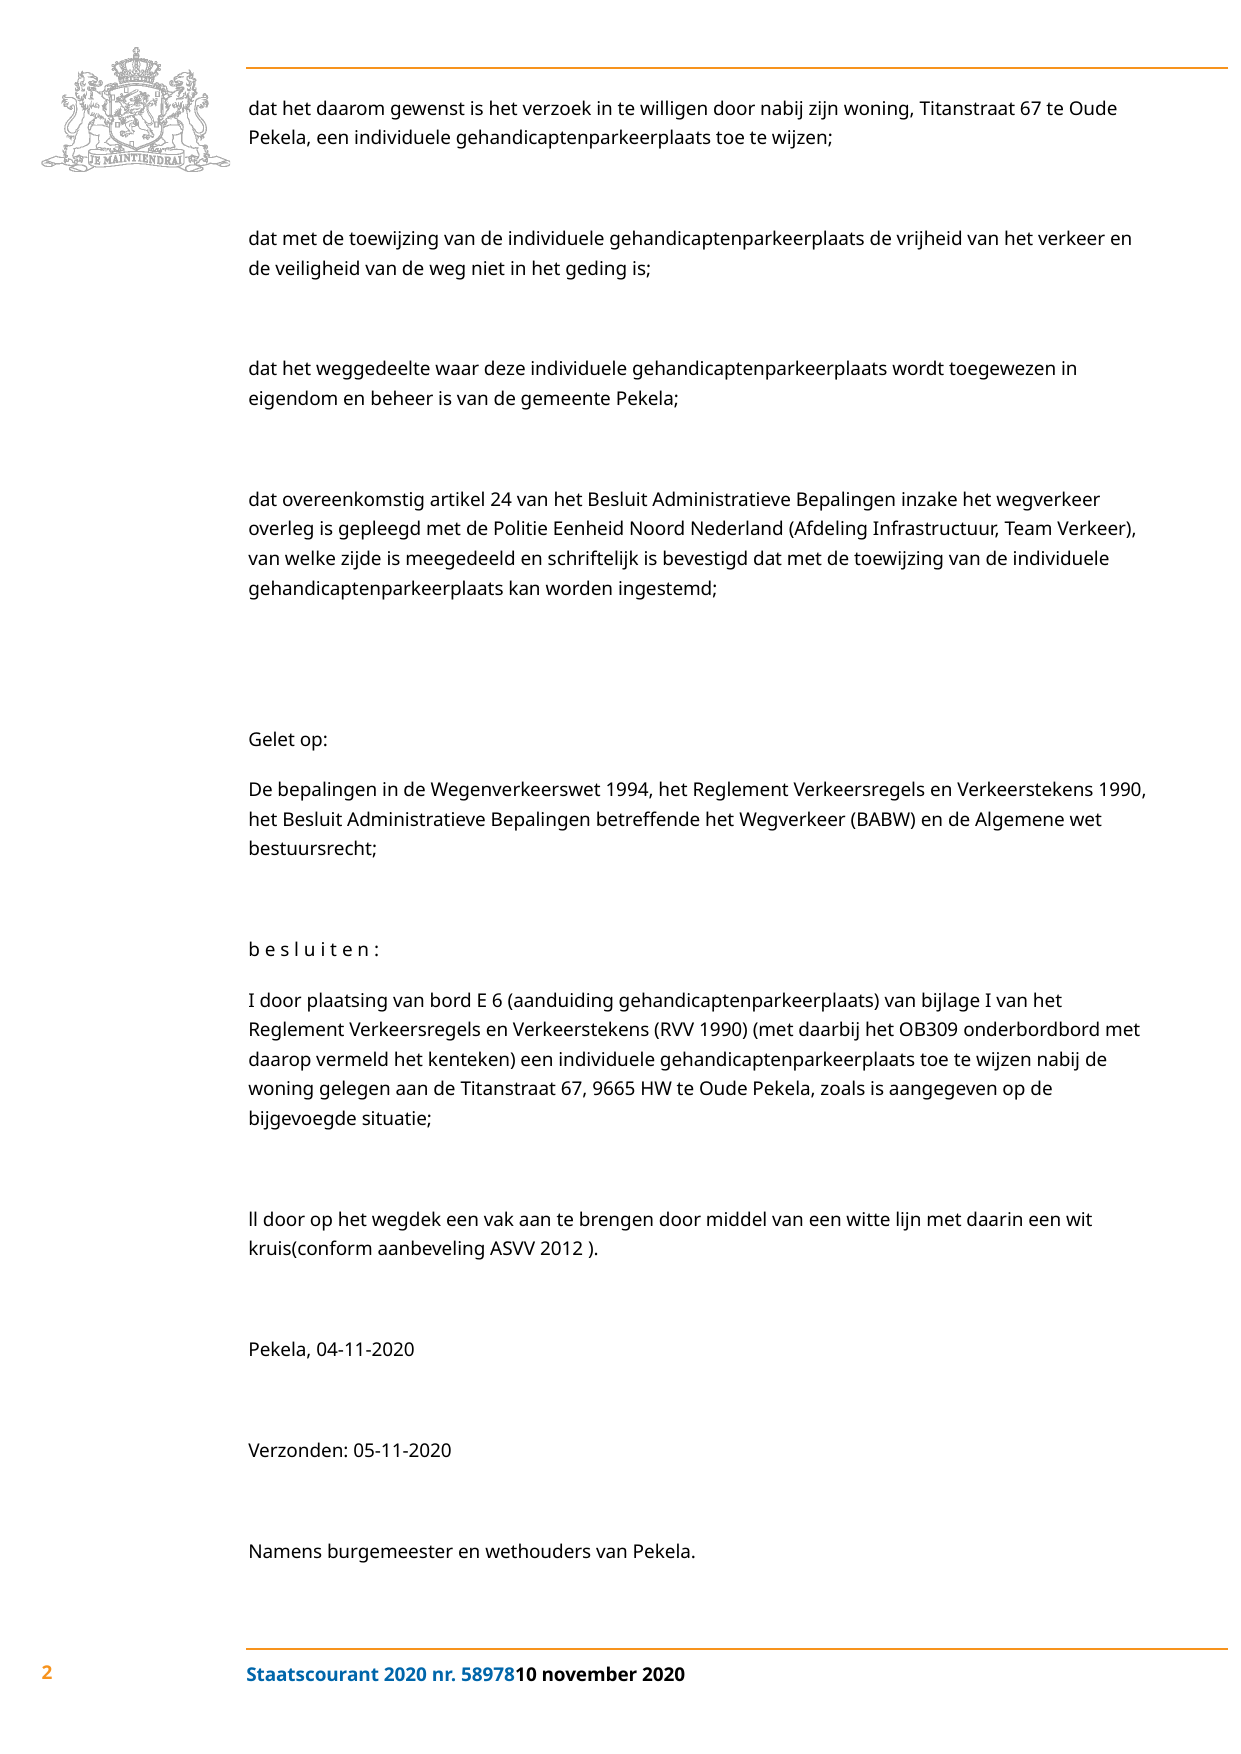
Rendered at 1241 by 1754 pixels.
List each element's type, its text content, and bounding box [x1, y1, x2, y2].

text dat het daarom gewenst is het verzoek in te willigen door nabij zijn woning, Titanstraat 67 te Oude Pekela, een individuele gehandicaptenparkeerplaats toe te wijzen; [248, 95, 1152, 150]
text Verzonden: 05-11-2020 [248, 1437, 1152, 1463]
text dat met de toewijzing van de individuele gehandicaptenparkeerplaats de vrijheid van het verkeer en de veiligheid van de weg niet in het geding is; [248, 225, 1152, 281]
text De bepalingen in de Wegenverkeerswet 1994, het Reglement Verkeersregels en Verkeerstekens 1990, het Besluit Administratieve Bepalingen betreffende het Wegverkeer (BABW) en de Algemene wet bestuursrecht; [248, 776, 1152, 861]
text dat het weggedeelte waar deze individuele gehandicaptenparkeerplaats wordt toegewezen in eigendom en beheer is van de gemeente Pekela; [248, 356, 1152, 411]
picture [41, 47, 231, 172]
text Gelet op: [248, 726, 1152, 752]
text ll door op het wegdek een vak aan te brengen door middel van een witte lijn met daarin een wit kruis(conform aanbeveling ASVV 2012 ). [248, 1206, 1152, 1261]
text I door plaatsing van bord E 6 (aanduiding gehandicaptenparkeerplaats) van bijlage I van het Reglement Verkeersregels en Verkeerstekens (RVV 1990) (met daarbij het OB309 onderbordbord met daarop vermeld het kenteken) een individuele gehandicaptenparkeerplaats toe te wijzen nabij de woning gelegen aan de Titanstraat 67, 9665 HW te Oude Pekela, zoals is aangegeven op de bijgevoegde situatie; [248, 987, 1152, 1131]
text Namens burgemeester en wethouders van Pekela. [248, 1538, 1152, 1564]
text dat overeenkomstig artikel 24 van het Besluit Administratieve Bepalingen inzake het wegverkeer overleg is gepleegd met de Politie Eenheid Noord Nederland (Afdeling Infrastructuur, Team Verkeer), van welke zijde is meegedeeld en schriftelijk is bevestigd dat met de toewijzing van de individuele gehandicaptenparkeerplaats kan worden ingestemd; [248, 486, 1152, 601]
text Pekela, 04-11-2020 [248, 1336, 1152, 1362]
text b e s l u i t e n : [248, 936, 1152, 962]
